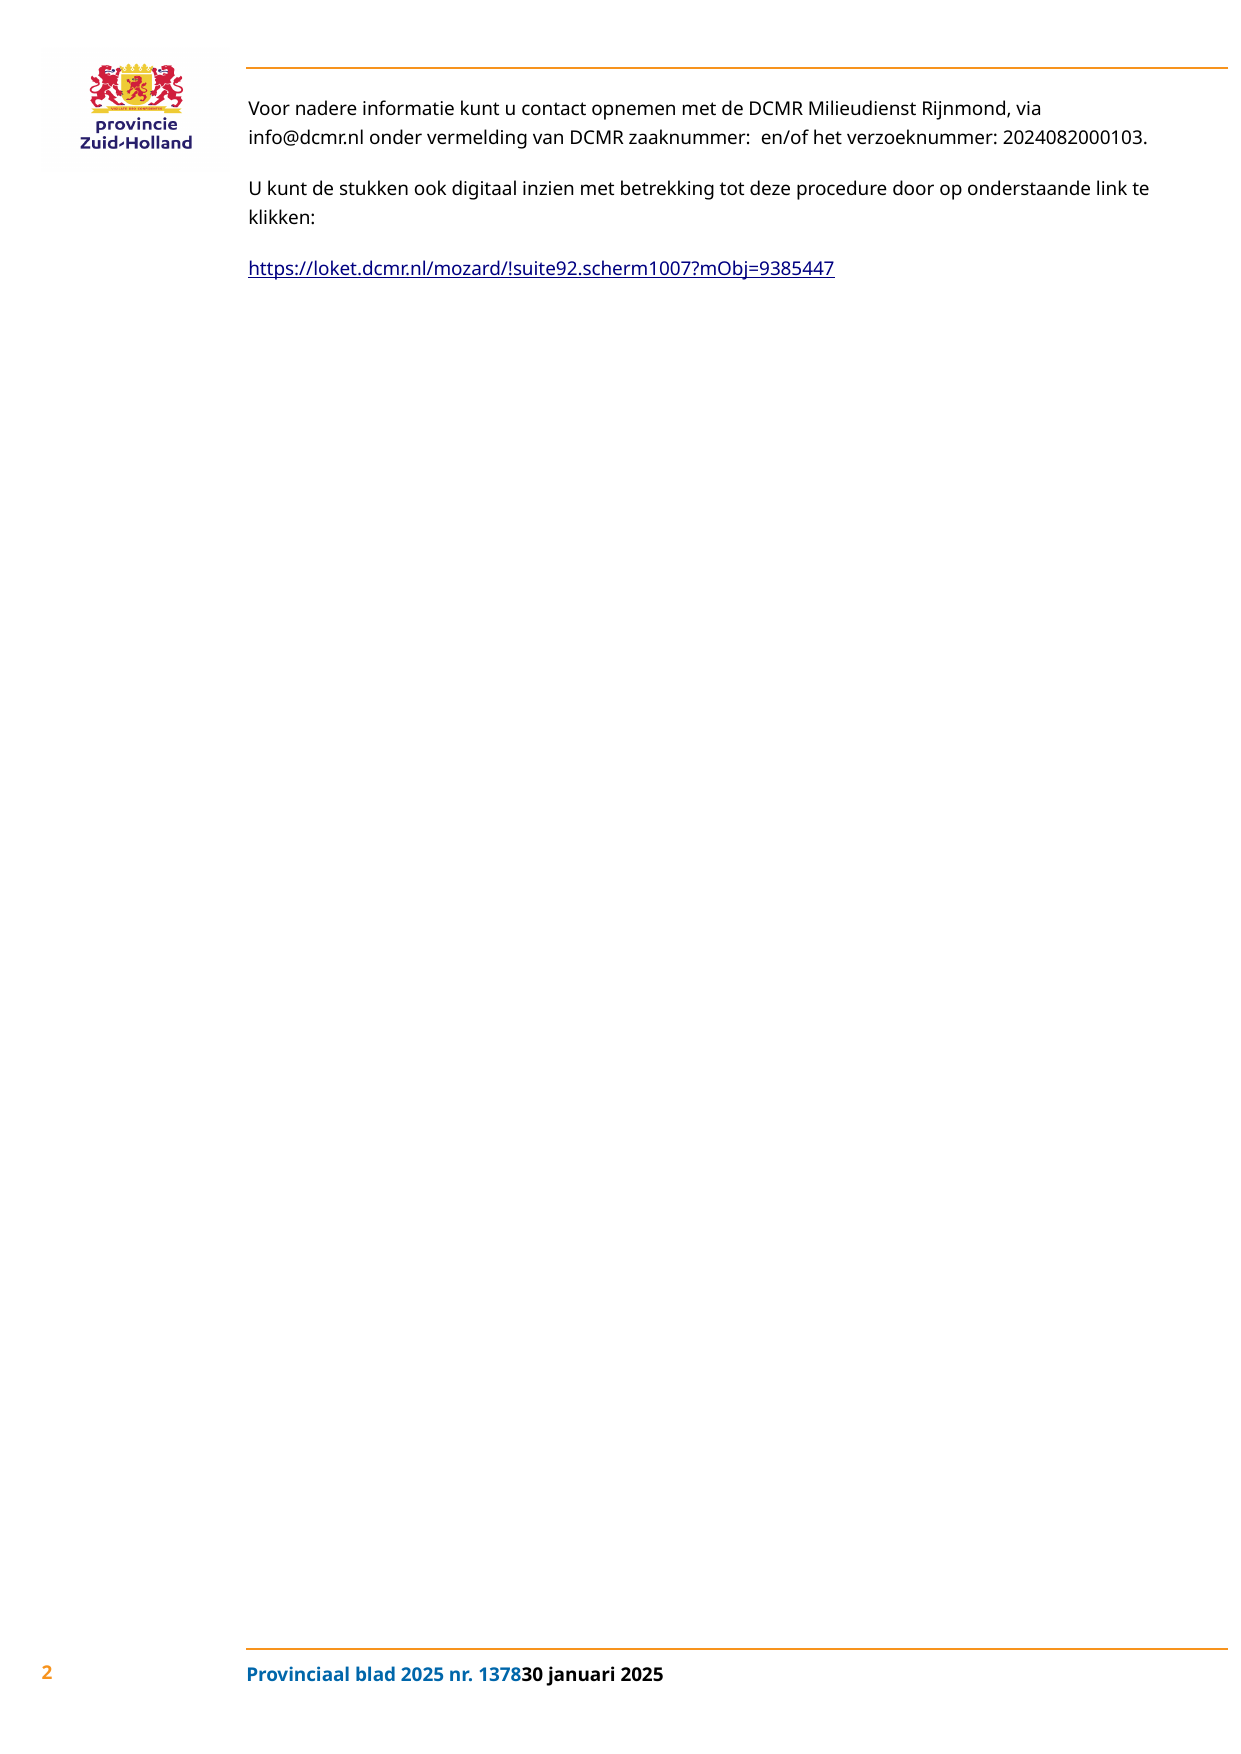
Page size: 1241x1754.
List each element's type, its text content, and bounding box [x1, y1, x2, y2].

text Voor nadere informatie kunt u contact opnemen met de DCMR Milieudienst Rijnmond, via info@dcmr.nl onder vermelding van DCMR zaaknummer: en/of het verzoeknummer: 2024082000103. [248, 95, 1152, 150]
text https://loket.dcmr.nl/mozard/!suite92.scherm1007?mObj=9385447 [248, 255, 1152, 281]
text U kunt de stukken ook digitaal inzien met betrekking tot deze procedure door op onderstaande link te klikken: [248, 175, 1152, 230]
picture [41, 47, 231, 172]
